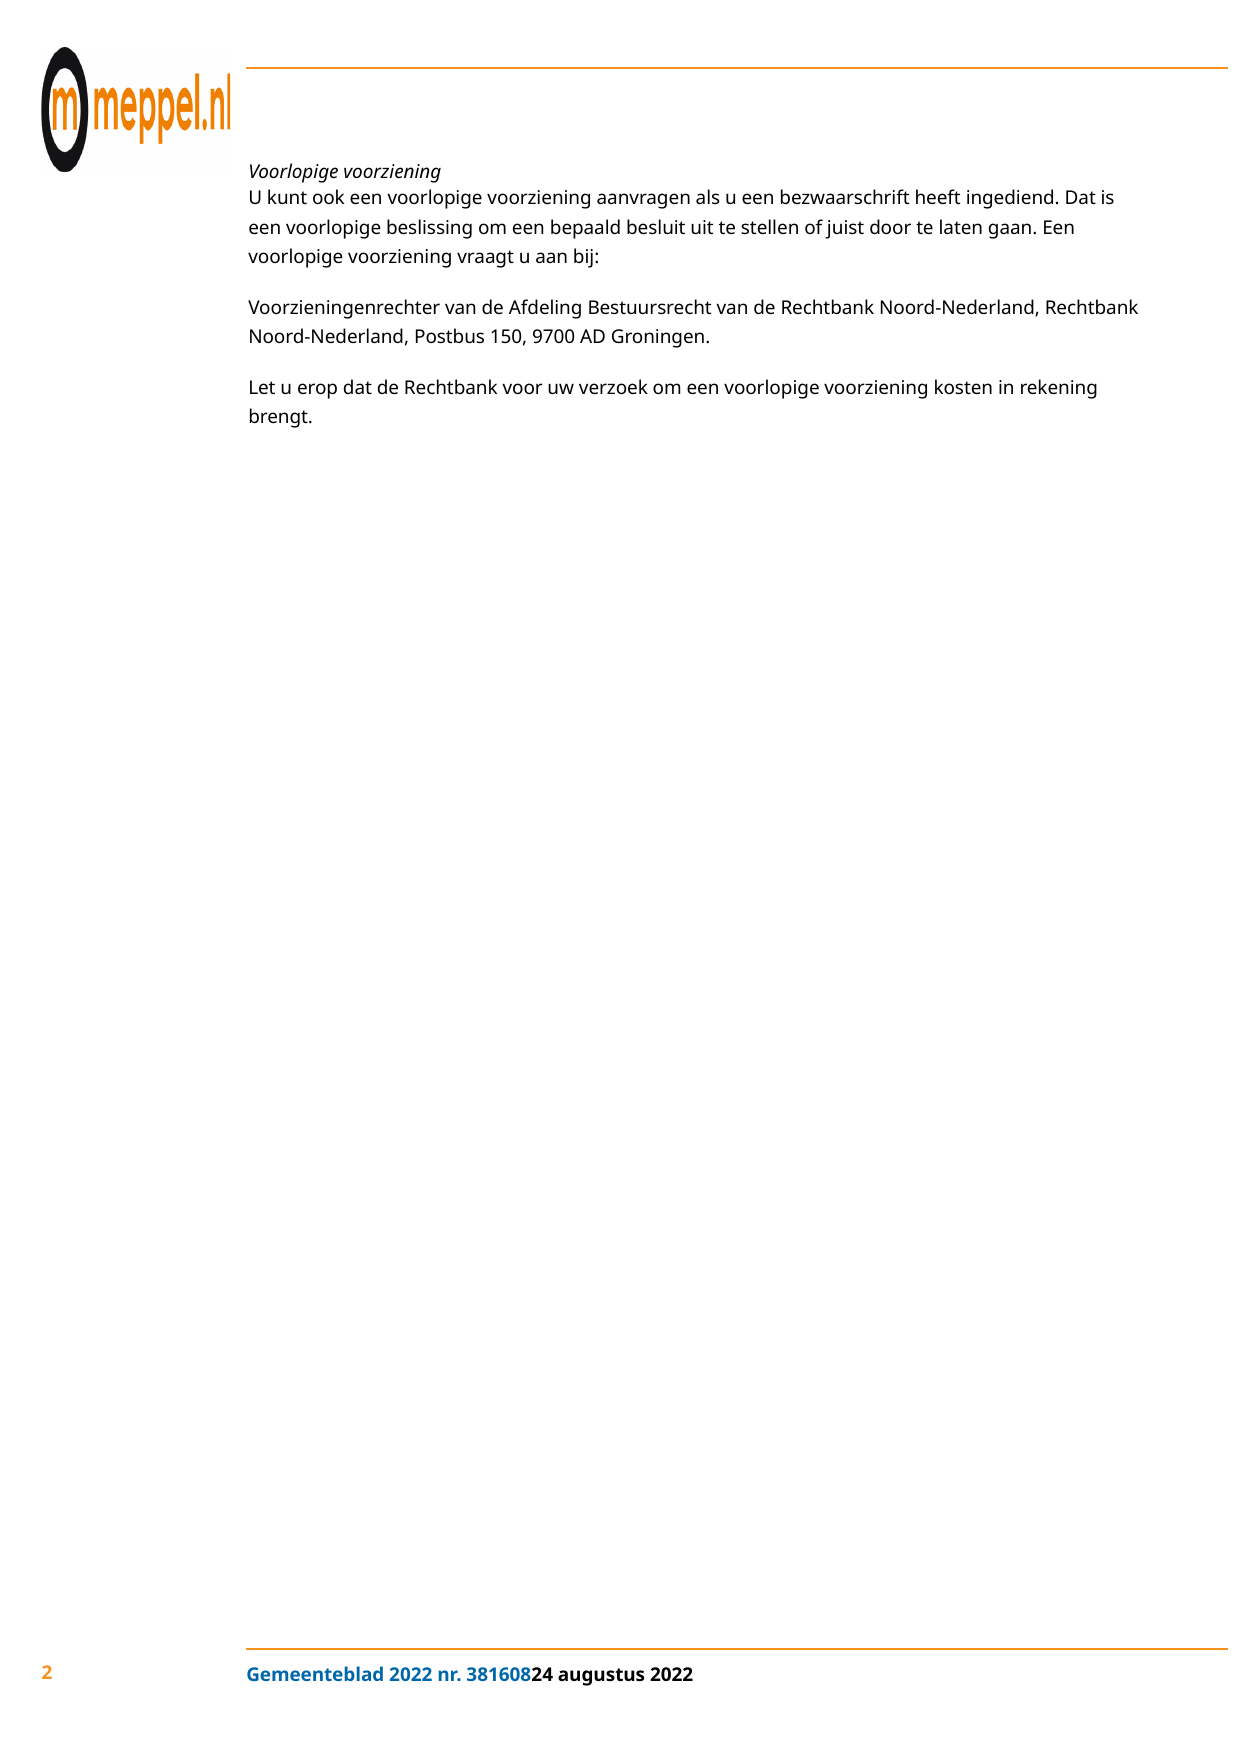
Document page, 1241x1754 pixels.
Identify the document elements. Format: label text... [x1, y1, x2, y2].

text Voorlopige voorziening [248, 159, 1152, 184]
text Voorzieningenrechter van de Afdeling Bestuursrecht van de Rechtbank Noord-Nederland, Rechtbank Noord-Nederland, Postbus 150, 9700 AD Groningen. [248, 294, 1152, 349]
text Let u erop dat de Rechtbank voor uw verzoek om een voorlopige voorziening kosten in rekening brengt. [248, 374, 1152, 429]
text U kunt ook een voorlopige voorziening aanvragen als u een bezwaarschrift heeft ingediend. Dat is een voorlopige beslissing om een bepaald besluit uit te stellen of juist door te laten gaan. Een voorlopige voorziening vraagt u aan bij: [248, 184, 1152, 269]
picture [41, 47, 231, 172]
